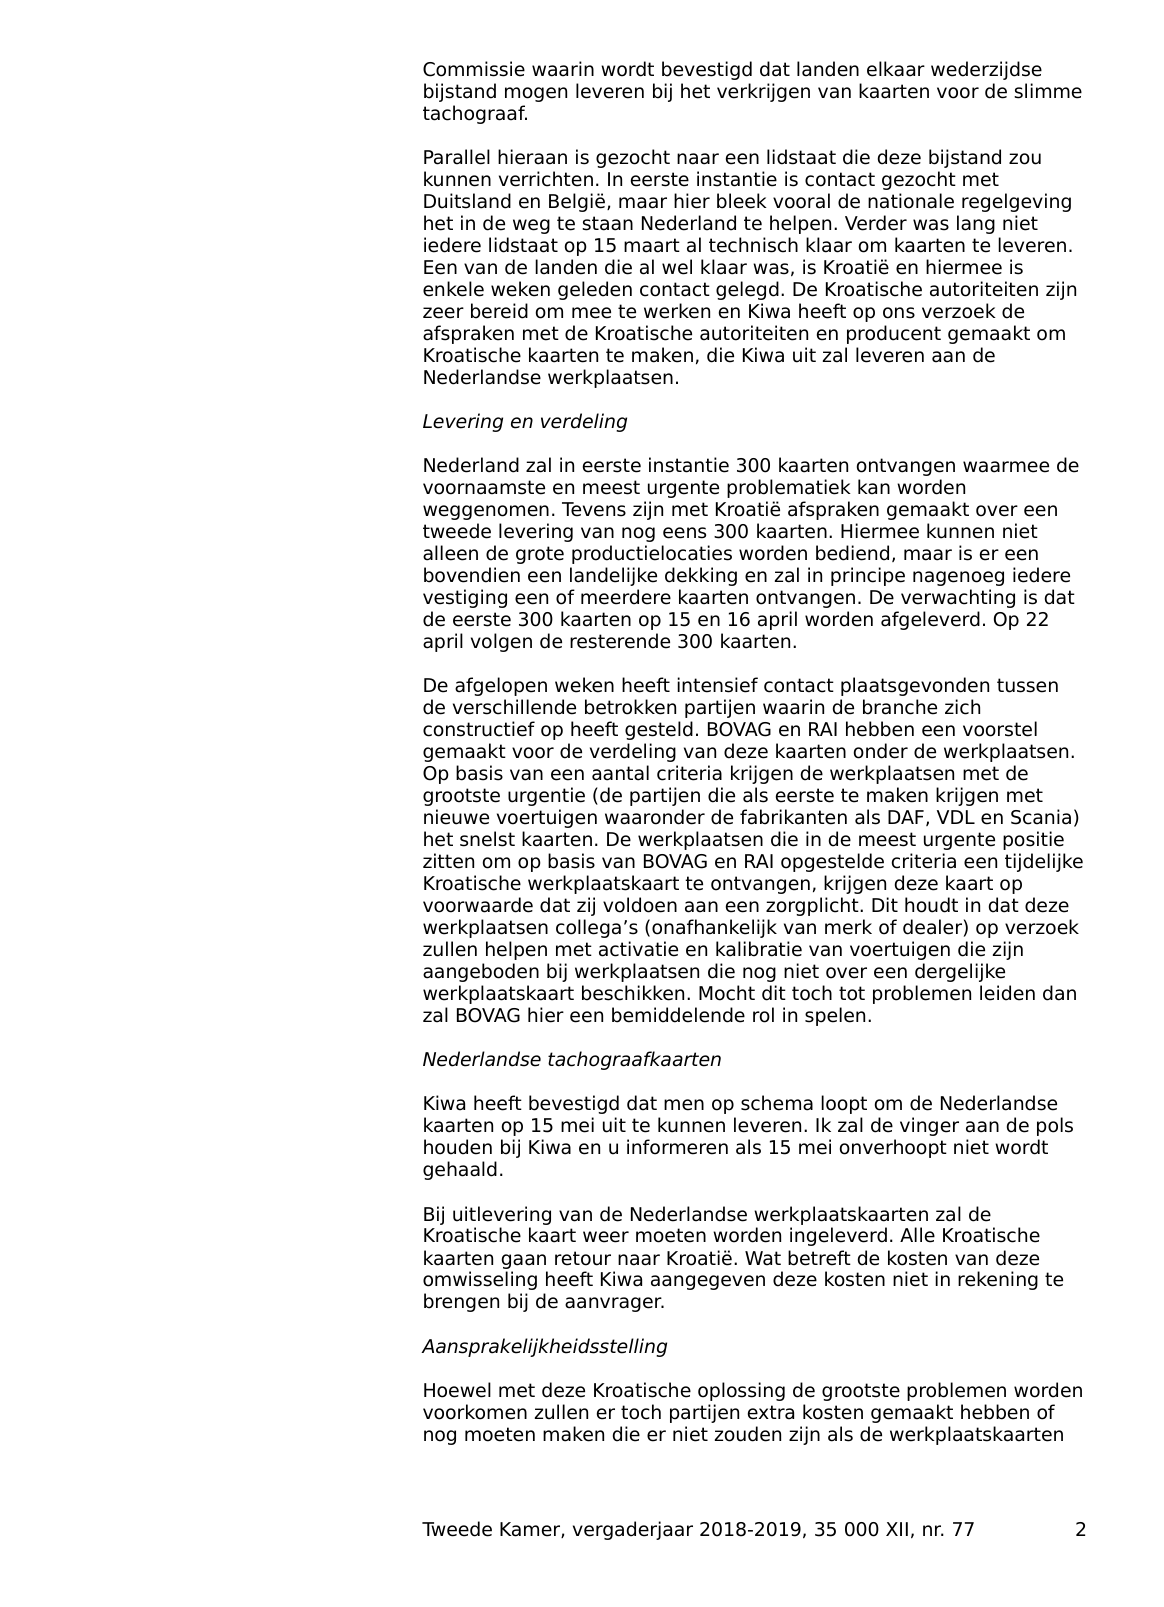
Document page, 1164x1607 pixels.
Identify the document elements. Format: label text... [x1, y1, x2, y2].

text Kiwa heeft bevestigd dat men op schema loopt om de Nederlandse kaarten op 15 mei uit te kunnen leveren. Ik zal de vinger aan de pols houden bij Kiwa en u informeren als 15 mei onverhoopt niet wordt gehaald. [422, 1093, 1087, 1181]
text Bij uitlevering van de Nederlandse werkplaatskaarten zal de Kroatische kaart weer moeten worden ingeleverd. Alle Kroatische kaarten gaan retour naar Kroatië. Wat betreft de kosten van deze omwisseling heeft Kiwa aangegeven deze kosten niet in rekening te brengen bij de aanvrager. [422, 1203, 1087, 1313]
text Parallel hieraan is gezocht naar een lidstaat die deze bijstand zou kunnen verrichten. In eerste instantie is contact gezocht met Duitsland en België, maar hier bleek vooral de nationale regelgeving het in de weg te staan Nederland te helpen. Verder was lang niet iedere lidstaat op 15 maart al technisch klaar om kaarten te leveren. Een van de landen die al wel klaar was, is Kroatië en hiermee is enkele weken geleden contact gelegd. De Kroatische autoriteiten zijn zeer bereid om mee te werken en Kiwa heeft op ons verzoek de afspraken met de Kroatische autoriteiten en producent gemaakt om Kroatische kaarten te maken, die Kiwa uit zal leveren aan de Nederlandse werkplaatsen. [422, 147, 1087, 389]
text Nederland zal in eerste instantie 300 kaarten ontvangen waarmee de voornaamste en meest urgente problematiek kan worden weggenomen. Tevens zijn met Kroatië afspraken gemaakt over een tweede levering van nog eens 300 kaarten. Hiermee kunnen niet alleen de grote productielocaties worden bediend, maar is er een bovendien een landelijke dekking en zal in principe nagenoeg iedere vestiging een of meerdere kaarten ontvangen. De verwachting is dat de eerste 300 kaarten op 15 en 16 april worden afgeleverd. Op 22 april volgen de resterende 300 kaarten. [422, 455, 1087, 653]
text Commissie waarin wordt bevestigd dat landen elkaar wederzijdse bijstand mogen leveren bij het verkrijgen van kaarten voor de slimme tachograaf. [422, 59, 1087, 125]
text De afgelopen weken heeft intensief contact plaatsgevonden tussen de verschillende betrokken partijen waarin de branche zich constructief op heeft gesteld. BOVAG en RAI hebben een voorstel gemaakt voor de verdeling van deze kaarten onder de werkplaatsen. Op basis van een aantal criteria krijgen de werkplaatsen met de grootste urgentie (de partijen die als eerste te maken krijgen met nieuwe voertuigen waaronder de fabrikanten als DAF, VDL en Scania) het snelst kaarten. De werkplaatsen die in de meest urgente positie zitten om op basis van BOVAG en RAI opgestelde criteria een tijdelijke Kroatische werkplaatskaart te ontvangen, krijgen deze kaart op voorwaarde dat zij voldoen aan een zorgplicht. Dit houdt in dat deze werkplaatsen collega’s (onafhankelijk van merk of dealer) op verzoek zullen helpen met activatie en kalibratie van voertuigen die zijn aangeboden bij werkplaatsen die nog niet over een dergelijke werkplaatskaart beschikken. Mocht dit toch tot problemen leiden dan zal BOVAG hier een bemiddelende rol in spelen. [422, 675, 1087, 1027]
subtitle Aansprakelijkheidsstelling [422, 1336, 1087, 1357]
subtitle Nederlandse tachograafkaarten [422, 1049, 1087, 1071]
text Hoewel met deze Kroatische oplossing de grootste problemen worden voorkomen zullen er toch partijen extra kosten gemaakt hebben of nog moeten maken die er niet zouden zijn als de werkplaatskaarten [422, 1380, 1087, 1446]
subtitle Levering en verdeling [422, 411, 1087, 433]
